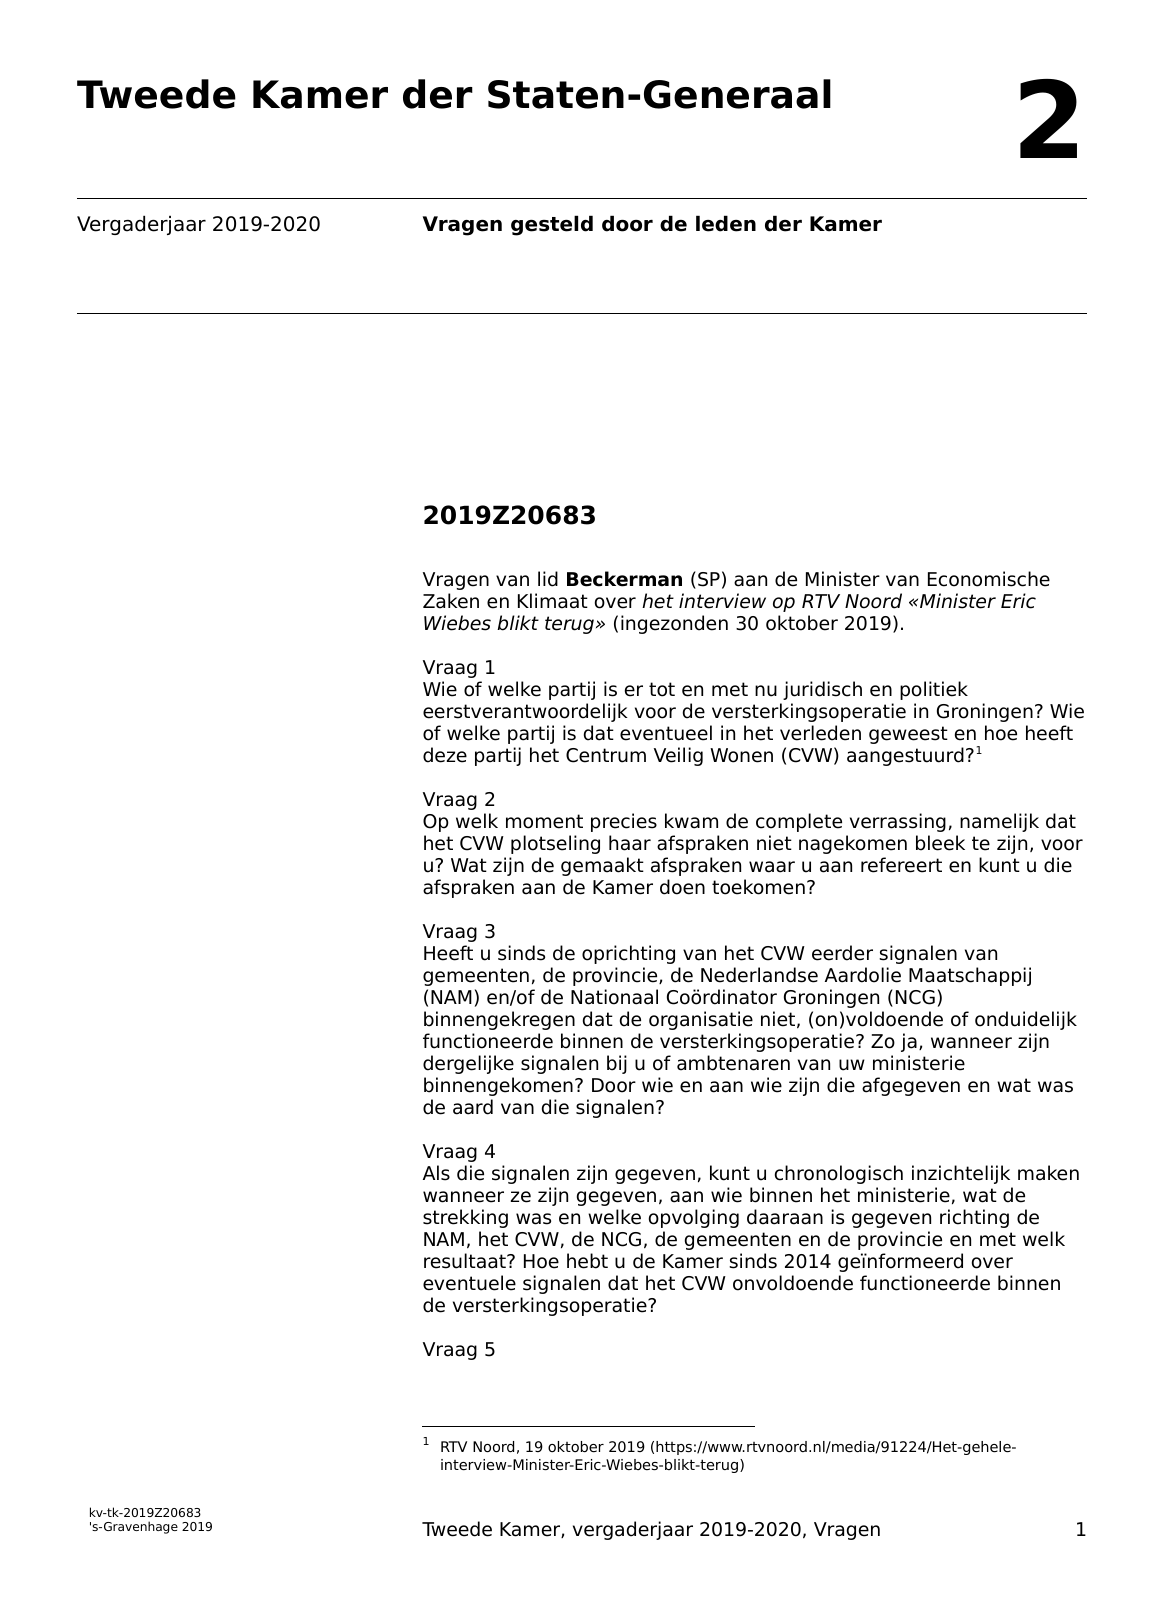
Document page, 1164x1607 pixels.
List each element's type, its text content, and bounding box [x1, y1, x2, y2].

table_cell Vergaderjaar 2019-2020 [77, 199, 422, 313]
text Wie of welke partij is er tot en met nu juridisch en politiek eerstverantwoordelijk voor de versterkingsoperatie in Groningen? Wie of welke partij is dat eventueel in het verleden geweest en hoe heeft deze partij het Centrum Veilig Wonen (CVW) aangestuurd? [422, 679, 1087, 767]
text kv-tk-2019Z20683 [88, 1506, 323, 1520]
text 2019Z20683 [422, 501, 1087, 531]
text Vraag 5 [422, 1339, 1087, 1361]
text Als die signalen zijn gegeven, kunt u chronologisch inzichtelijk maken wanneer ze zijn gegeven, aan wie binnen het ministerie, wat de strekking was en welke opvolging daaraan is gegeven richting de NAM, het CVW, de NCG, de gemeenten en de provincie en met welk resultaat? Hoe hebt u de Kamer sinds 2014 geïnformeerd over eventuele signalen dat het CVW onvoldoende functioneerde binnen de versterkingsoperatie? [422, 1163, 1087, 1317]
table_cell Vragen gesteld door de leden der Kamer [422, 199, 1087, 313]
text Vraag 3 [422, 921, 1087, 943]
text RTV Noord, 19 oktober 2019 (https://www.rtvnoord.nl/media/91224/Het-gehele-interview-Minister-Eric-Wiebes-blikt-terug) [422, 1435, 1087, 1474]
text Vraag 2 [422, 789, 1087, 811]
text Heeft u sinds de oprichting van het CVW eerder signalen van gemeenten, de provincie, de Nederlandse Aardolie Maatschappij (NAM) en/of de Nationaal Coördinator Groningen (NCG) binnengekregen dat de organisatie niet, (on)voldoende of onduidelijk functioneerde binnen de versterkingsoperatie? Zo ja, wanneer zijn dergelijke signalen bij u of ambtenaren van uw ministerie binnengekomen? Door wie en aan wie zijn die afgegeven en wat was de aard van die signalen? [422, 943, 1087, 1119]
table_header Tweede Kamer der Staten-Generaal [77, 59, 886, 198]
text Op welk moment precies kwam de complete verrassing, namelijk dat het CVW plotseling haar afspraken niet nagekomen bleek te zijn, voor u? Wat zijn de gemaakt afspraken waar u aan refereert en kunt u die afspraken aan de Kamer doen toekomen? [422, 811, 1087, 899]
text 's-Gravenhage 2019 [88, 1520, 323, 1534]
text Vraag 1 [422, 657, 1087, 679]
text Vragen van lid Beckerman (SP) aan de Minister van Economische Zaken en Klimaat over het interview op RTV Noord «Minister Eric Wiebes blikt terug» (ingezonden 30 oktober 2019). [422, 569, 1087, 635]
text Vraag 4 [422, 1141, 1087, 1163]
table_header 2 [886, 59, 1087, 198]
